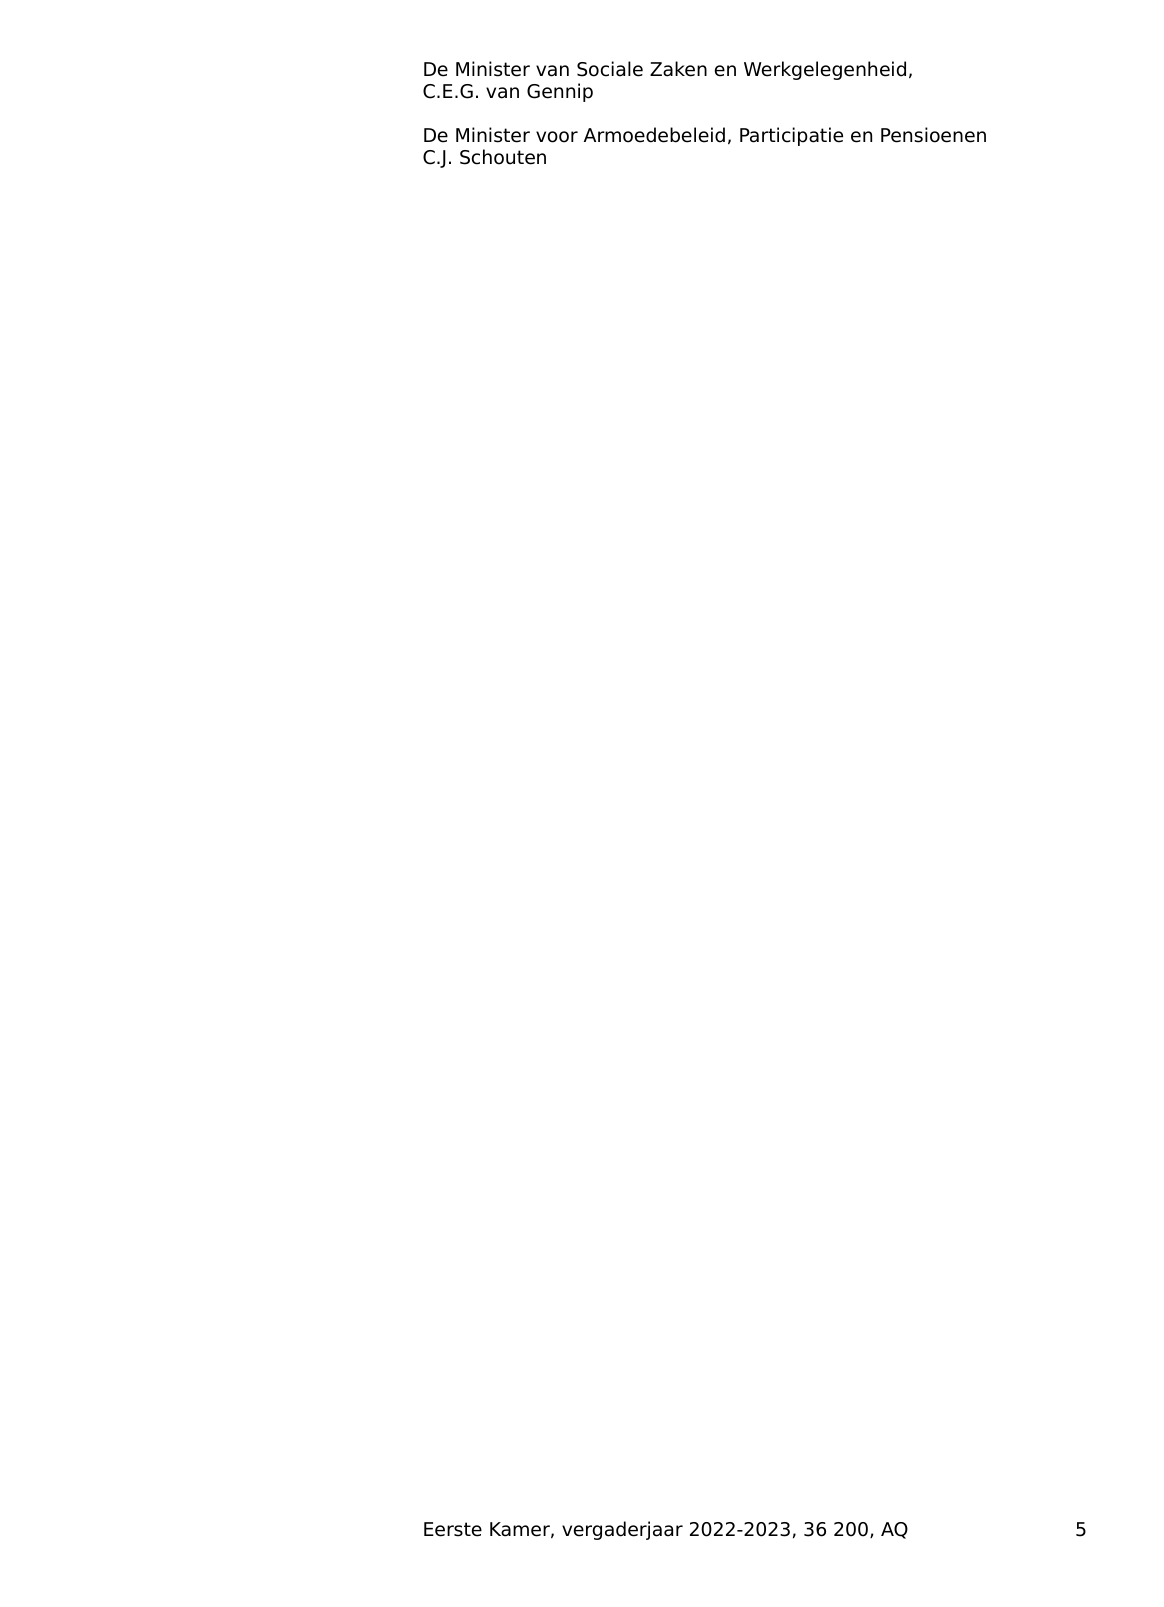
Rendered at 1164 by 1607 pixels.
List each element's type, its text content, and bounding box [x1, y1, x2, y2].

text De Minister van Sociale Zaken en Werkgelegenheid, C.E.G. van Gennip [422, 59, 1087, 103]
text De Minister voor Armoedebeleid, Participatie en Pensioenen C.J. Schouten [422, 125, 1087, 169]
